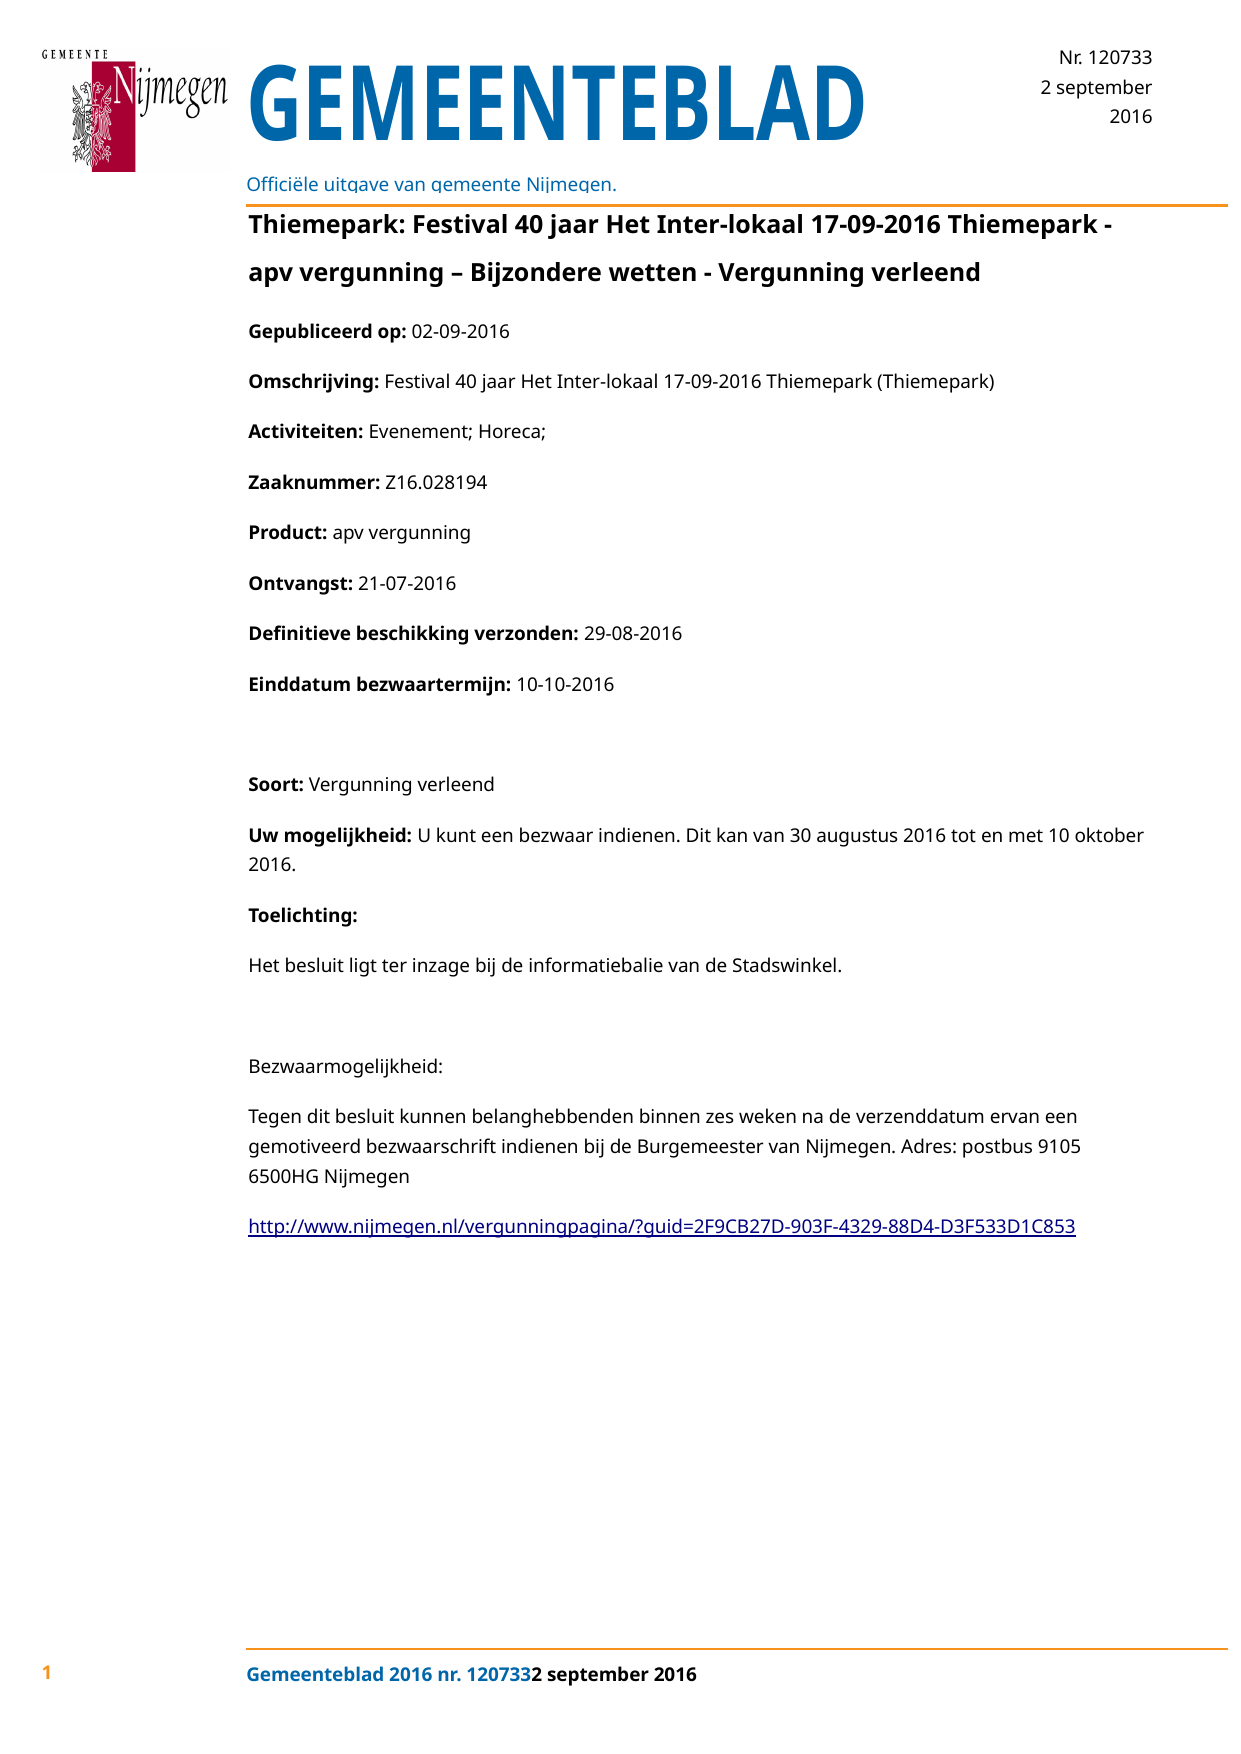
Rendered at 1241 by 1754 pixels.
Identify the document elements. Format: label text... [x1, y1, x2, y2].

text Zaaknummer: Z16.028194 [248, 469, 1152, 495]
text Omschrijving: Festival 40 jaar Het Inter-lokaal 17-09-2016 Thiemepark (Thiemepark) [248, 368, 1152, 394]
text Product: apv vergunning [248, 519, 1152, 545]
text Definitieve beschikking verzonden: 29-08-2016 [248, 620, 1152, 646]
text Activiteiten: Evenement; Horeca; [248, 419, 1152, 444]
text Thiemepark: Festival 40 jaar Het Inter-lokaal 17-09-2016 Thiemepark - apv vergunning – Bijzondere wetten - Vergunning verleend [248, 207, 1152, 288]
text Uw mogelijkheid: U kunt een bezwaar indienen. Dit kan van 30 augustus 2016 tot en met 10 oktober 2016. [248, 822, 1152, 877]
text Het besluit ligt ter inzage bij de informatiebalie van de Stadswinkel. [248, 952, 1152, 978]
text http://www.nijmegen.nl/vergunningpagina/?guid=2F9CB27D-903F-4329-88D4-D3F533D1C853 [248, 1213, 1152, 1239]
text Toelichting: [248, 902, 1152, 928]
text Tegen dit besluit kunnen belanghebbenden binnen zes weken na de verzenddatum ervan een gemotiveerd bezwaarschrift indienen bij de Burgemeester van Nijmegen. Adres: postbus 9105 6500HG Nijmegen [248, 1104, 1152, 1189]
text Soort: Vergunning verleend [248, 772, 1152, 797]
text Gepubliceerd op: 02-09-2016 [248, 318, 1152, 344]
picture [41, 47, 231, 172]
text Bezwaarmogelijkheid: [248, 1053, 1152, 1079]
text Ontvangst: 21-07-2016 [248, 570, 1152, 596]
text Einddatum bezwaartermijn: 10-10-2016 [248, 671, 1152, 697]
